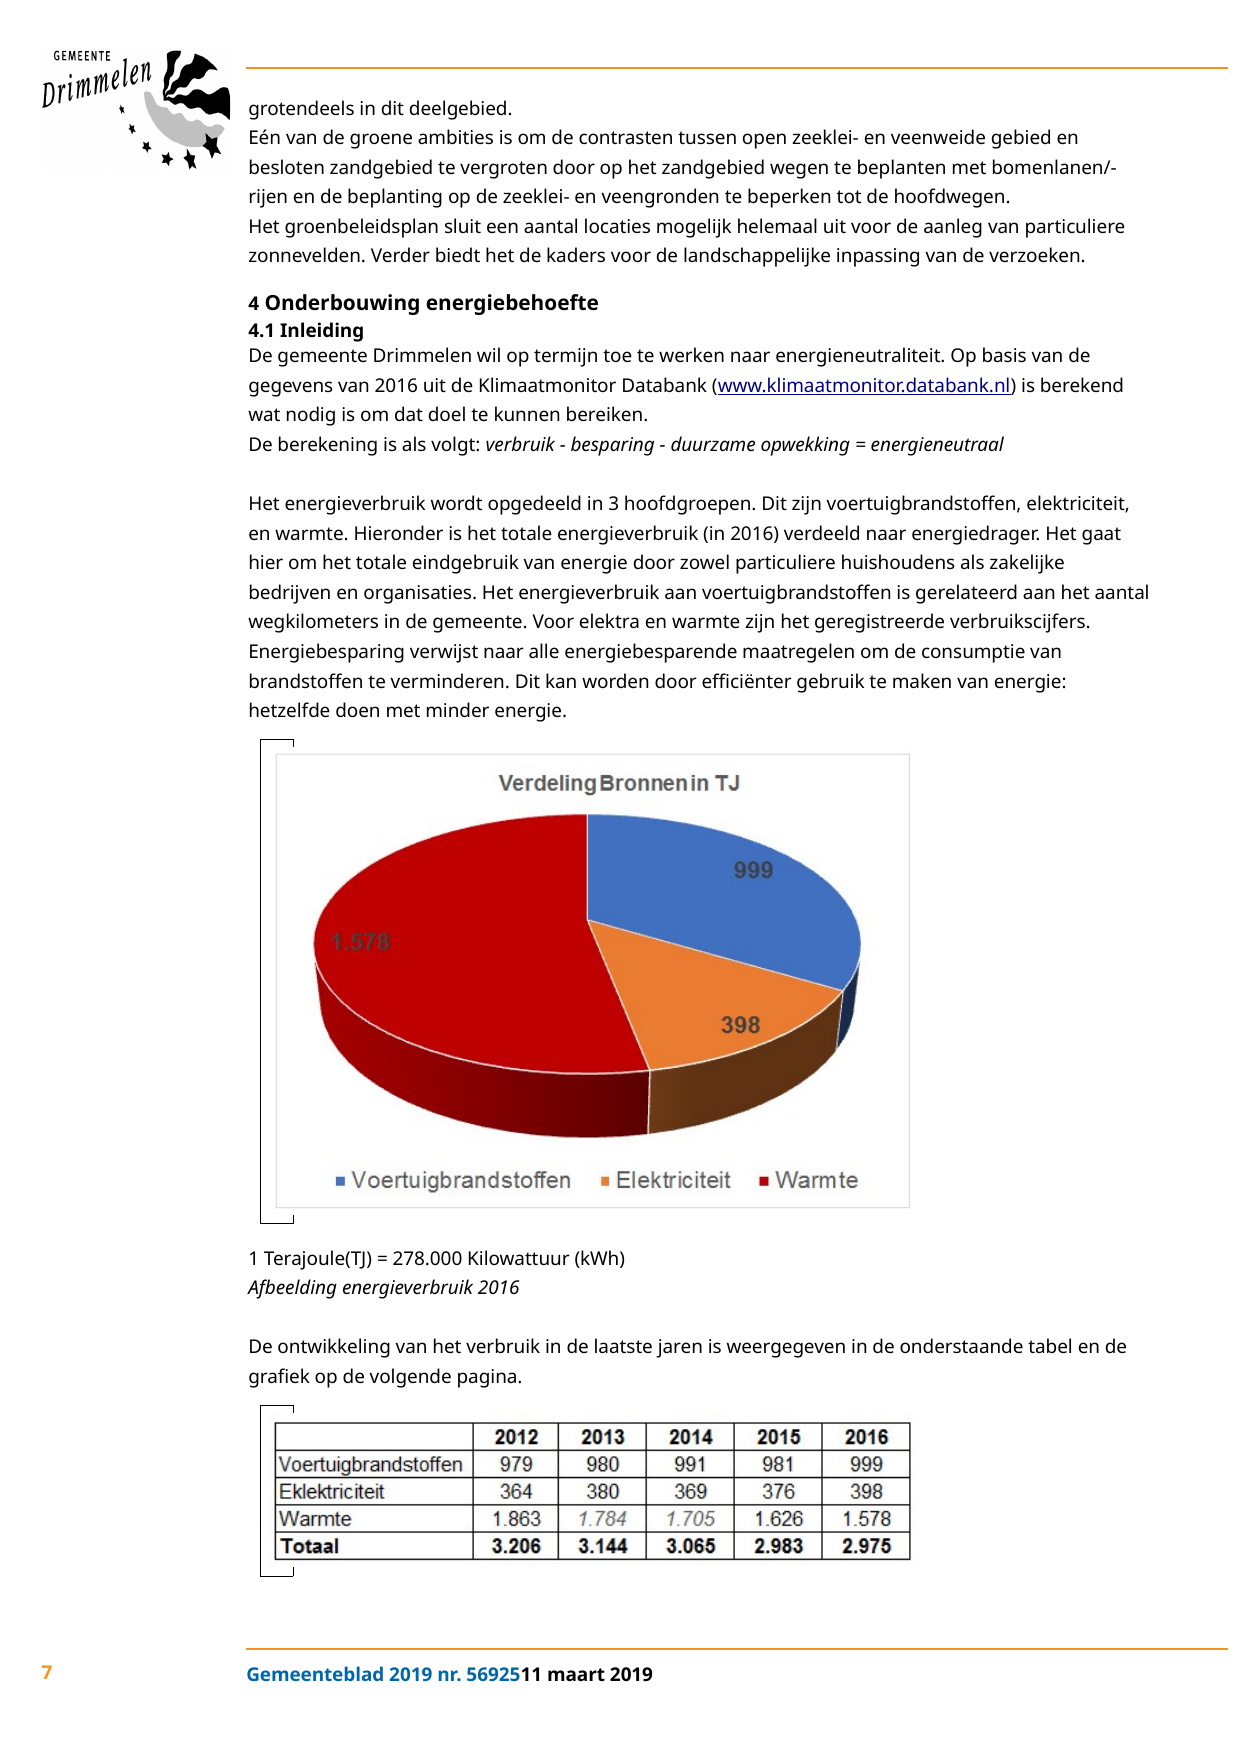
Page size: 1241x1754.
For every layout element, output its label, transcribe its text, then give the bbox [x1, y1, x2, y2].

text 1 Terajoule(TJ) = 278.000 Kilowattuur (kWh) [248, 1245, 1152, 1271]
text grotendeels in dit deelgebied. [248, 95, 1152, 121]
text 4 Onderbouwing energiebehoefte [248, 288, 1152, 317]
text De gemeente Drimmelen wil op termijn toe te werken naar energieneutraliteit. Op basis van de gegevens van 2016 uit de Klimaatmonitor Databank (www.klimaatmonitor.databank.nl) is berekend wat nodig is om dat doel te kunnen bereiken. [248, 342, 1152, 427]
text Afbeelding energieverbruik 2016 [248, 1274, 1152, 1300]
text De ontwikkeling van het verbruik in de laatste jaren is weergegeven in de onderstaande tabel en de grafiek op de volgende pagina. [248, 1333, 1152, 1389]
picture [268, 1413, 919, 1567]
text Energiebesparing verwijst naar alle energiebesparende maatregelen om de consumptie van brandstoffen te verminderen. Dit kan worden door efficiënter gebruik te maken van energie: hetzelfde doen met minder energie. [248, 638, 1152, 723]
text 4.1 Inleiding [248, 317, 1152, 342]
text Eén van de groene ambities is om de contrasten tussen open zeeklei- en veenweide gebied en besloten zandgebied te vergroten door op het zandgebied wegen te beplanten met bomenlanen/-rijen en de beplanting op de zeeklei- en veengronden te beperken tot de hoofdwegen. [248, 124, 1152, 209]
text De berekening is als volgt: verbruik - besparing - duurzame opwekking = energieneutraal [248, 431, 1152, 457]
text Het energieverbruik wordt opgedeeld in 3 hoofdgroepen. Dit zijn voertuigbrandstoffen, elektriciteit, en warmte. Hieronder is het totale energieverbruik (in 2016) verdeeld naar energiedrager. Het gaat hier om het totale eindgebruik van energie door zowel particuliere huishoudens als zakelijke bedrijven en organisaties. Het energieverbruik aan voertuigbrandstoffen is gerelateerd aan het aantal wegkilometers in de gemeente. Voor elektra en warmte zijn het geregistreerde verbruikscijfers. [248, 490, 1152, 634]
picture [268, 747, 919, 1215]
picture [41, 47, 231, 172]
text Het groenbeleidsplan sluit een aantal locaties mogelijk helemaal uit voor de aanleg van particuliere zonnevelden. Verder biedt het de kaders voor de landschappelijke inpassing van de verzoeken. [248, 213, 1152, 268]
